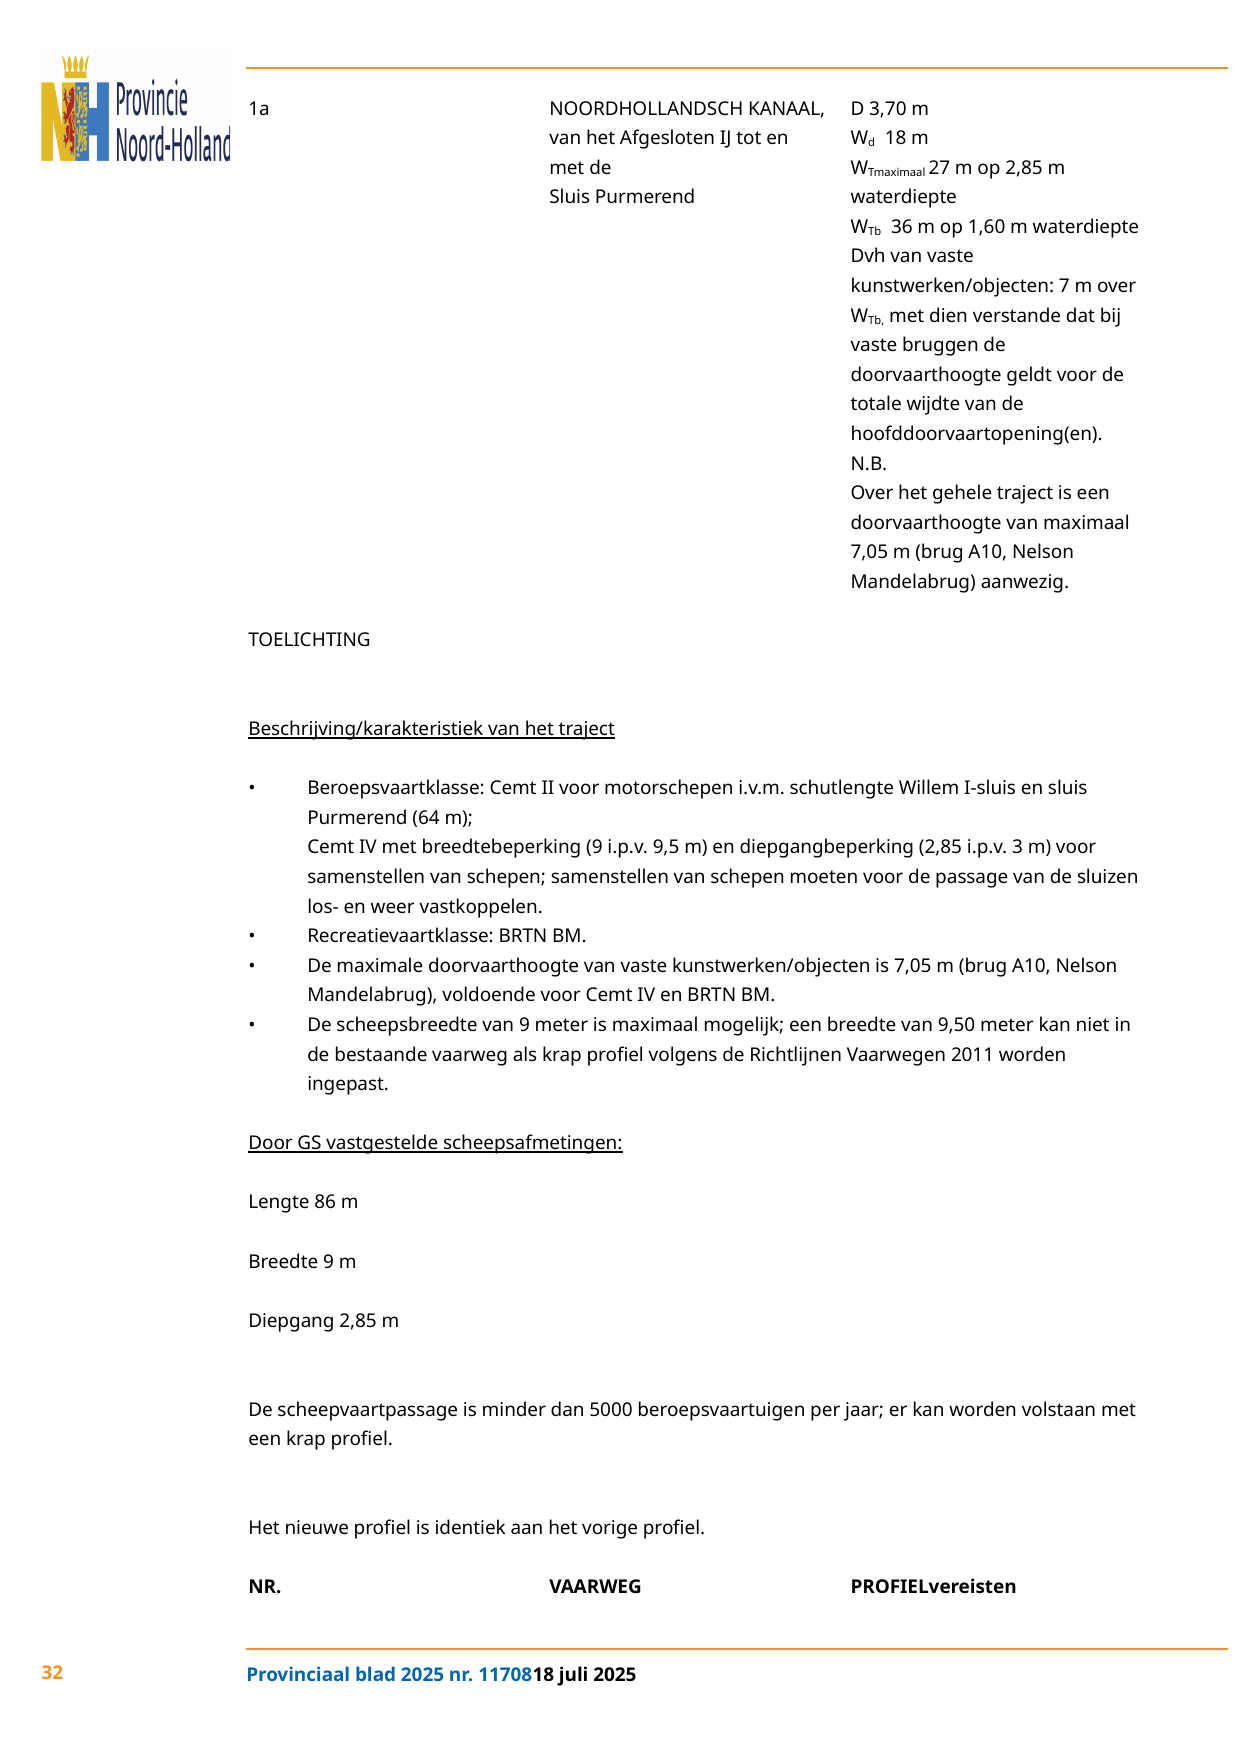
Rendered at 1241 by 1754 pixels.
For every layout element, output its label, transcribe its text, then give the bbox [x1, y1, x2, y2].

list Cemt IV met breedtebeperking (9 i.p.v. 9,5 m) en diepgangbeperking (2,85 i.p.v. 3 m) voor samenstellen van schepen; samenstellen van schepen moeten voor de passage van de sluizen los- en weer vastkoppelen. [248, 834, 1152, 919]
table_cell D 3,70 m Wd 18 m WTmaximaal 27 m op 2,85 m waterdiepte WTb 36 m op 1,60 m waterdiepte Dvh van vaste kunstwerken/objecten: 7 m over WTb, met dien verstande dat bij vaste bruggen de doorvaarthoogte geldt voor de totale wijdte van de hoofddoorvaartopening(en). N.B. Over het gehele traject is een doorvaarthoogte van maximaal 7,05 m (brug A10, Nelson Mandelabrug) aanwezig. [850, 95, 1152, 594]
table_header PROFIELvereisten [850, 1574, 1152, 1599]
text Diepgang 2,85 m [248, 1307, 1152, 1333]
text Het nieuwe profiel is identiek aan het vorige profiel. [248, 1514, 1152, 1540]
text De scheepvaartpassage is minder dan 5000 beroepsvaartuigen per jaar; er kan worden volstaan met een krap profiel. [248, 1396, 1152, 1451]
text Breedte 9 m [248, 1248, 1152, 1274]
table_cell NOORDHOLLANDSCH KANAAL, van het Afgesloten IJ tot en met de Sluis Purmerend [549, 95, 850, 594]
text Beschrijving/karakteristiek van het traject [248, 715, 1152, 741]
text Lengte 86 m [248, 1189, 1152, 1214]
table_cell 1a [248, 95, 549, 594]
text TOELICHTING [248, 627, 1152, 652]
list De maximale doorvaarthoogte van vaste kunstwerken/objecten is 7,05 m (brug A10, Nelson Mandelabrug), voldoende voor Cemt IV en BRTN BM. [248, 952, 1152, 1007]
list Recreatievaartklasse: BRTN BM. [248, 922, 1152, 948]
text Door GS vastgestelde scheepsafmetingen: [248, 1129, 1152, 1155]
list Beroepsvaartklasse: Cemt II voor motorschepen i.v.m. schutlengte Willem I-sluis en sluis Purmerend (64 m); [248, 774, 1152, 830]
table_header NR. [248, 1574, 549, 1599]
table_header VAARWEG [549, 1574, 850, 1599]
list De scheepsbreedte van 9 meter is maximaal mogelijk; een breedte van 9,50 meter kan niet in de bestaande vaarweg als krap profiel volgens de Richtlijnen Vaarwegen 2011 worden ingepast. [248, 1011, 1152, 1096]
picture [41, 47, 231, 172]
